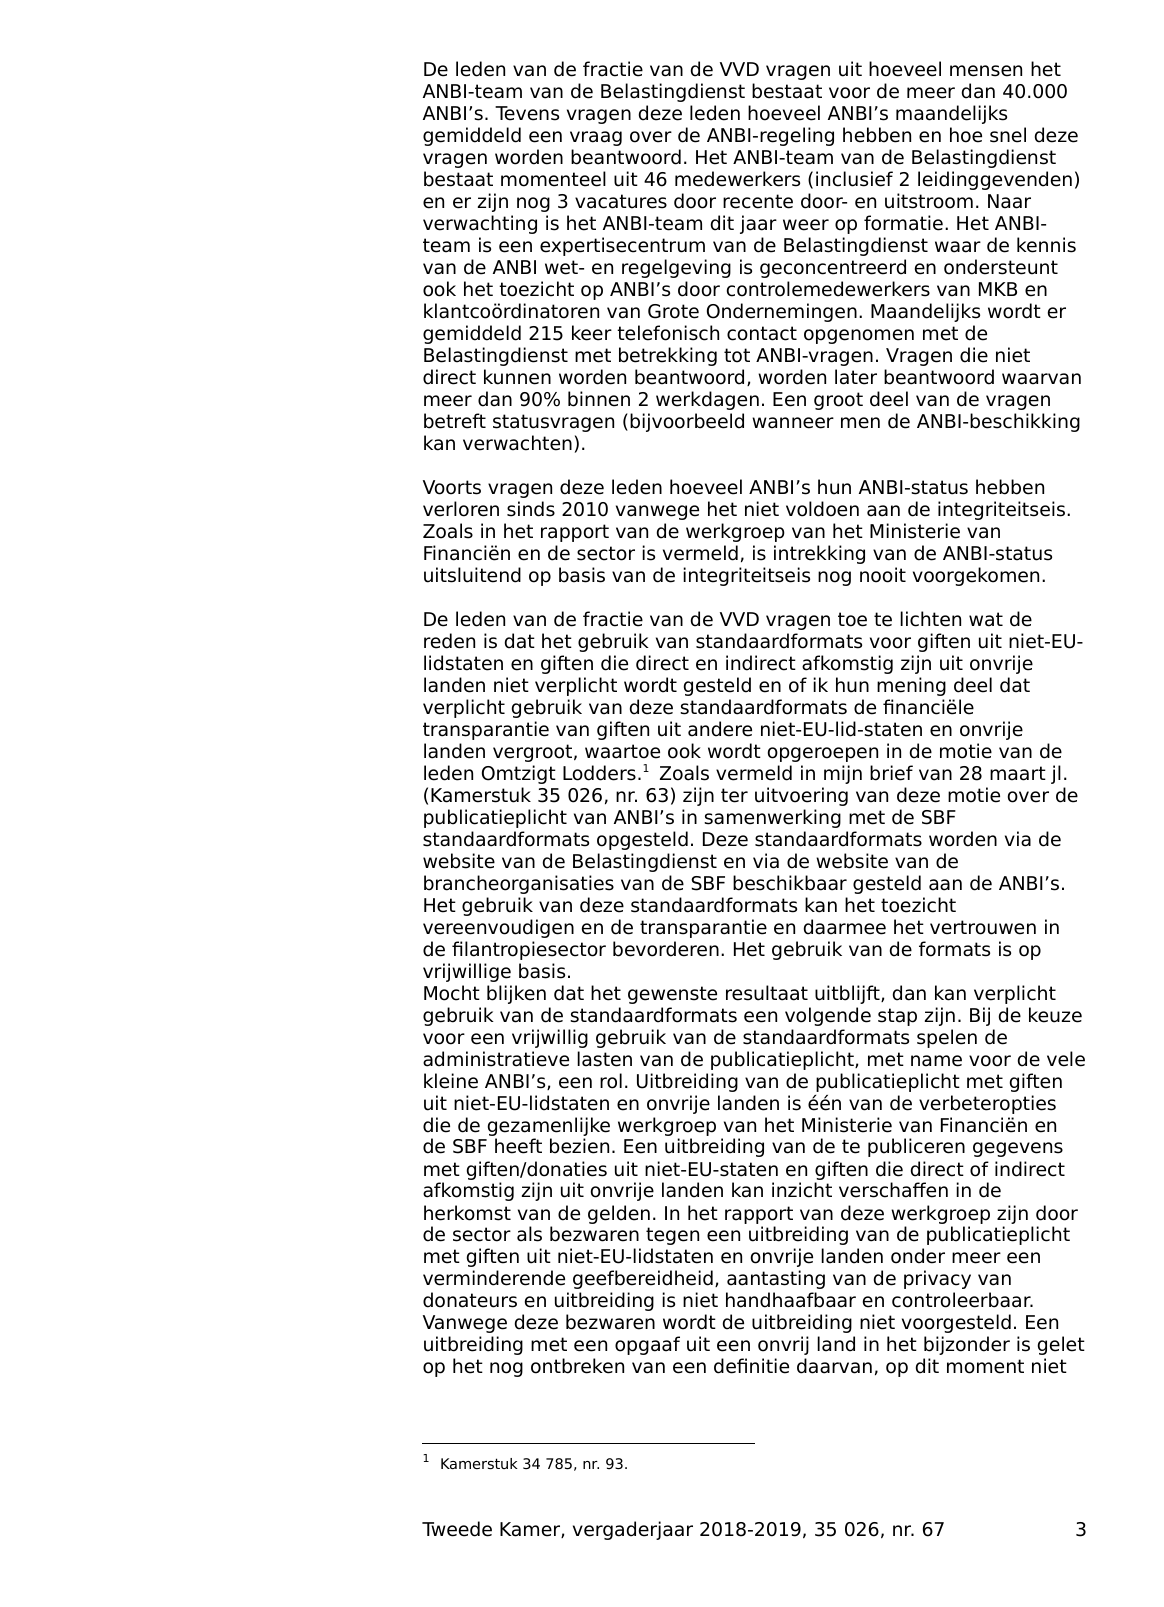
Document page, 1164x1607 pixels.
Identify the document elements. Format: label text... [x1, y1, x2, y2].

text De leden van de fractie van de VVD vragen toe te lichten wat de reden is dat het gebruik van standaardformats voor giften uit niet-EU-lidstaten en giften die direct en indirect afkomstig zijn uit onvrije landen niet verplicht wordt gesteld en of ik hun mening deel dat verplicht gebruik van deze standaardformats de financiële transparantie van giften uit andere niet-EU-lid-staten en onvrije landen vergroot, waartoe ook wordt opgeroepen in de motie van de leden Omtzigt Lodders. Zoals vermeld in mijn brief van 28 maart jl. (Kamerstuk 35 026, nr. 63) zijn ter uitvoering van deze motie over de publicatieplicht van ANBI’s in samenwerking met de SBF standaardformats opgesteld. Deze standaardformats worden via de website van de Belastingdienst en via de website van de brancheorganisaties van de SBF beschikbaar gesteld aan de ANBI’s. Het gebruik van deze standaardformats kan het toezicht vereenvoudigen en de transparantie en daarmee het vertrouwen in de filantropiesector bevorderen. Het gebruik van de formats is op vrijwillige basis. [422, 609, 1087, 983]
text Kamerstuk 34 785, nr. 93. [422, 1452, 1087, 1474]
text Voorts vragen deze leden hoeveel ANBI’s hun ANBI-status hebben verloren sinds 2010 vanwege het niet voldoen aan de integriteitseis. Zoals in het rapport van de werkgroep van het Ministerie van Financiën en de sector is vermeld, is intrekking van de ANBI-status uitsluitend op basis van de integriteitseis nog nooit voorgekomen. [422, 477, 1087, 587]
text Mocht blijken dat het gewenste resultaat uitblijft, dan kan verplicht gebruik van de standaardformats een volgende stap zijn. Bij de keuze voor een vrijwillig gebruik van de standaardformats spelen de administratieve lasten van de publicatieplicht, met name voor de vele kleine ANBI’s, een rol. Uitbreiding van de publicatieplicht met giften uit niet-EU-lidstaten en onvrije landen is één van de verbeteropties die de gezamenlijke werkgroep van het Ministerie van Financiën en de SBF heeft bezien. Een uitbreiding van de te publiceren gegevens met giften/donaties uit niet-EU-staten en giften die direct of indirect afkomstig zijn uit onvrije landen kan inzicht verschaffen in de herkomst van de gelden. In het rapport van deze werkgroep zijn door de sector als bezwaren tegen een uitbreiding van de publicatieplicht met giften uit niet-EU-lidstaten en onvrije landen onder meer een verminderende geefbereidheid, aantasting van de privacy van donateurs en uitbreiding is niet handhaafbaar en controleerbaar. Vanwege deze bezwaren wordt de uitbreiding niet voorgesteld. Een uitbreiding met een opgaaf uit een onvrij land in het bijzonder is gelet op het nog ontbreken van een definitie daarvan, op dit moment niet [422, 983, 1087, 1378]
text De leden van de fractie van de VVD vragen uit hoeveel mensen het ANBI-team van de Belastingdienst bestaat voor de meer dan 40.000 ANBI’s. Tevens vragen deze leden hoeveel ANBI’s maandelijks gemiddeld een vraag over de ANBI-regeling hebben en hoe snel deze vragen worden beantwoord. Het ANBI-team van de Belastingdienst bestaat momenteel uit 46 medewerkers (inclusief 2 leidinggevenden) en er zijn nog 3 vacatures door recente door- en uitstroom. Naar verwachting is het ANBI-team dit jaar weer op formatie. Het ANBI-team is een expertisecentrum van de Belastingdienst waar de kennis van de ANBI wet- en regelgeving is geconcentreerd en ondersteunt ook het toezicht op ANBI’s door controlemedewerkers van MKB en klantcoördinatoren van Grote Ondernemingen. Maandelijks wordt er gemiddeld 215 keer telefonisch contact opgenomen met de Belastingdienst met betrekking tot ANBI-vragen. Vragen die niet direct kunnen worden beantwoord, worden later beantwoord waarvan meer dan 90% binnen 2 werkdagen. Een groot deel van de vragen betreft statusvragen (bijvoorbeeld wanneer men de ANBI-beschikking kan verwachten). [422, 59, 1087, 455]
